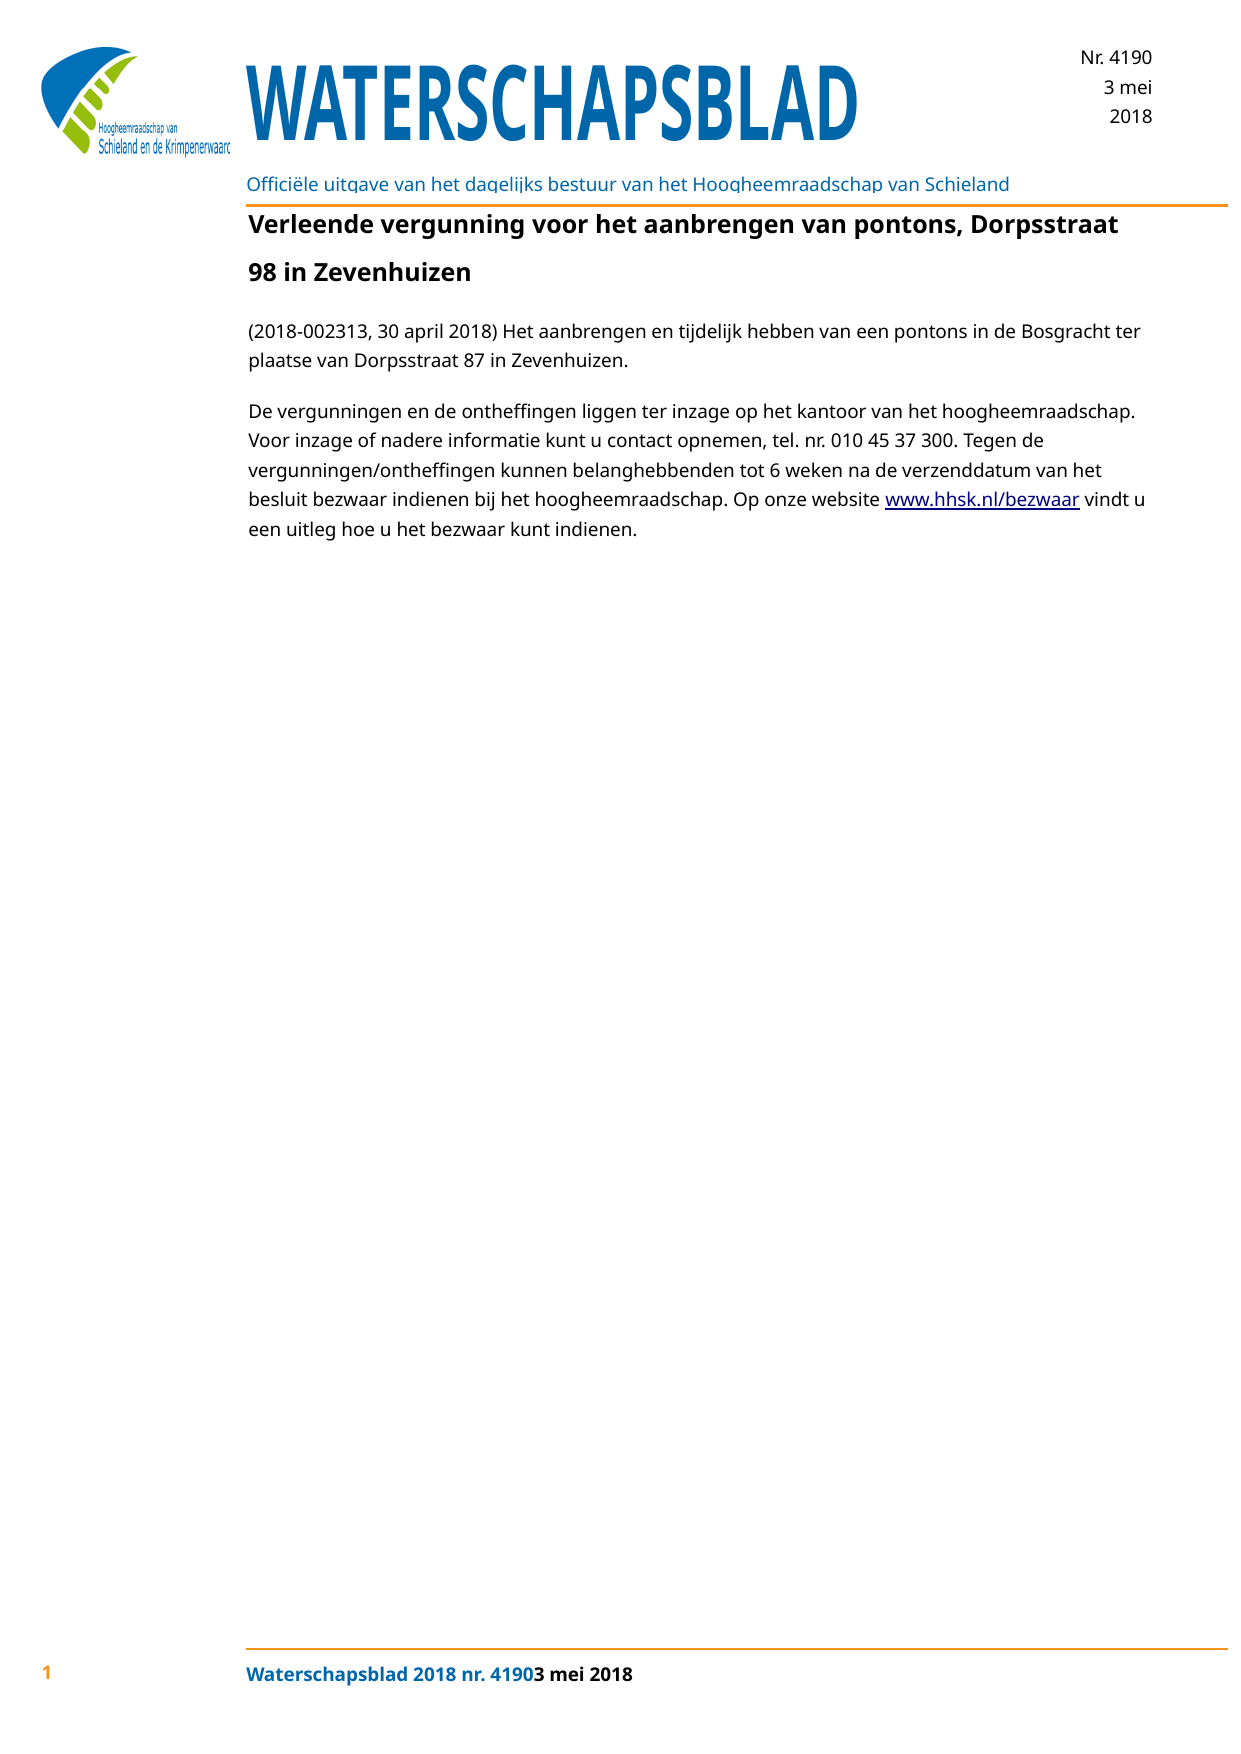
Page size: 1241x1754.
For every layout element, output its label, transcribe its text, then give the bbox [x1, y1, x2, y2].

text (2018-002313, 30 april 2018) Het aanbrengen en tijdelijk hebben van een pontons in de Bosgracht ter plaatse van Dorpsstraat 87 in Zevenhuizen. [248, 318, 1152, 373]
text Verleende vergunning voor het aanbrengen van pontons, Dorpsstraat 98 in Zevenhuizen [248, 207, 1152, 288]
picture [41, 47, 231, 172]
text De vergunningen en de ontheffingen liggen ter inzage op het kantoor van het hoogheemraadschap. Voor inzage of nadere informatie kunt u contact opnemen, tel. nr. 010 45 37 300. Tegen de vergunningen/ontheffingen kunnen belanghebbenden tot 6 weken na de verzenddatum van het besluit bezwaar indienen bij het hoogheemraadschap. Op onze website www.hhsk.nl/bezwaar vindt u een uitleg hoe u het bezwaar kunt indienen. [248, 398, 1152, 542]
